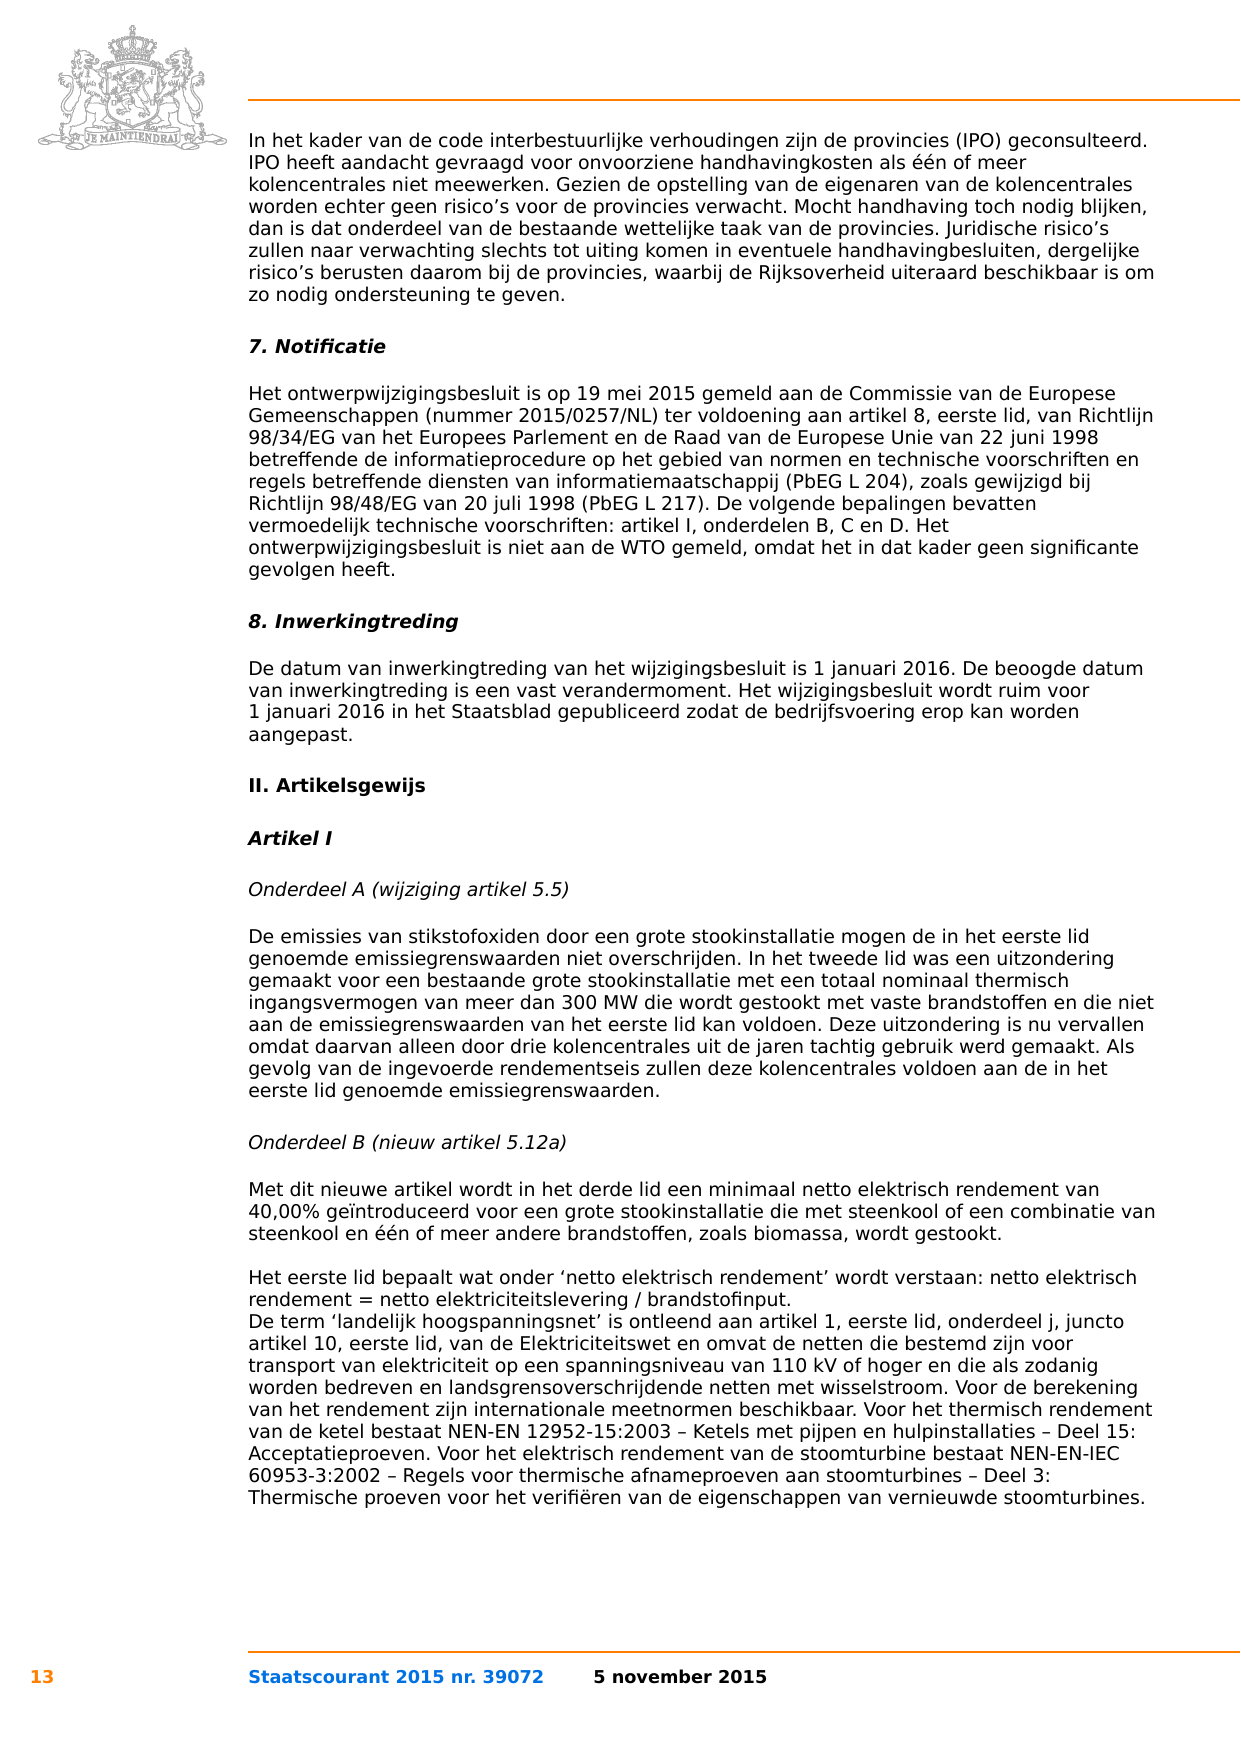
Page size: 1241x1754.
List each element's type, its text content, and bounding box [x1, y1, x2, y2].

subtitle Onderdeel B (nieuw artikel 5.12a) [248, 1132, 1163, 1154]
text De emissies van stikstofoxiden door een grote stookinstallatie mogen de in het eerste lid genoemde emissiegrenswaarden niet overschrijden. In het tweede lid was een uitzondering gemaakt voor een bestaande grote stookinstallatie met een totaal nominaal thermisch ingangsvermogen van meer dan 300 MW die wordt gestookt met vaste brandstoffen en die niet aan de emissiegrenswaarden van het eerste lid kan voldoen. Deze uitzondering is nu vervallen omdat daarvan alleen door drie kolencentrales uit de jaren tachtig gebruik werd gemaakt. Als gevolg van de ingevoerde rendementseis zullen deze kolencentrales voldoen aan de in het eerste lid genoemde emissiegrenswaarden. [248, 926, 1163, 1102]
text In het kader van de code interbestuurlijke verhoudingen zijn de provincies (IPO) geconsulteerd. IPO heeft aandacht gevraagd voor onvoorziene handhavingkosten als één of meer kolencentrales niet meewerken. Gezien de opstelling van de eigenaren van de kolencentrales worden echter geen risico’s voor de provincies verwacht. Mocht handhaving toch nodig blijken, dan is dat onderdeel van de bestaande wettelijke taak van de provincies. Juridische risico’s zullen naar verwachting slechts tot uiting komen in eventuele handhavingbesluiten, dergelijke risico’s berusten daarom bij de provincies, waarbij de Rijksoverheid uiteraard beschikbaar is om zo nodig ondersteuning te geven. [248, 130, 1163, 306]
text Het eerste lid bepaalt wat onder ‘netto elektrisch rendement’ wordt verstaan: netto elektrisch rendement = netto elektriciteitslevering / brandstofinput. [248, 1267, 1163, 1311]
subtitle Onderdeel A (wijziging artikel 5.5) [248, 879, 1163, 901]
subtitle Artikel I [248, 827, 1163, 849]
subtitle 7. Notificatie [248, 336, 1163, 358]
subtitle 8. Inwerkingtreding [248, 611, 1163, 632]
text De term ‘landelijk hoogspanningsnet’ is ontleend aan artikel 1, eerste lid, onderdeel j, juncto artikel 10, eerste lid, van de Elektriciteitswet en omvat de netten die bestemd zijn voor transport van elektriciteit op een spanningsniveau van 110 kV of hoger en die als zodanig worden bedreven en landsgrensoverschrijdende netten met wisselstroom. Voor de berekening van het rendement zijn internationale meetnormen beschikbaar. Voor het thermisch rendement van de ketel bestaat NEN-EN 12952-15:2003 – Ketels met pijpen en hulpinstallaties – Deel 15: Acceptatieproeven. Voor het elektrisch rendement van de stoomturbine bestaat NEN-EN-IEC 60953-3:2002 – Regels voor thermische afnameproeven aan stoomturbines – Deel 3: Thermische proeven voor het verifiëren van de eigenschappen van vernieuwde stoomturbines. [248, 1311, 1163, 1509]
subtitle II. Artikelsgewijs [248, 775, 1163, 797]
picture [38, 25, 227, 150]
text Met dit nieuwe artikel wordt in het derde lid een minimaal netto elektrisch rendement van 40,00% geïntroduceerd voor een grote stookinstallatie die met steenkool of een combinatie van steenkool en één of meer andere brandstoffen, zoals biomassa, wordt gestookt. [248, 1179, 1163, 1245]
text De datum van inwerkingtreding van het wijzigingsbesluit is 1 januari 2016. De beoogde datum van inwerkingtreding is een vast verandermoment. Het wijzigingsbesluit wordt ruim voor 1 januari 2016 in het Staatsblad gepubliceerd zodat de bedrijfsvoering erop kan worden aangepast. [248, 657, 1163, 745]
text Het ontwerpwijzigingsbesluit is op 19 mei 2015 gemeld aan de Commissie van de Europese Gemeenschappen (nummer 2015/0257/NL) ter voldoening aan artikel 8, eerste lid, van Richtlijn 98/34/EG van het Europees Parlement en de Raad van de Europese Unie van 22 juni 1998 betreffende de informatieprocedure op het gebied van normen en technische voorschriften en regels betreffende diensten van informatiemaatschappij (PbEG L 204), zoals gewijzigd bij Richtlijn 98/48/EG van 20 juli 1998 (PbEG L 217). De volgende bepalingen bevatten vermoedelijk technische voorschriften: artikel I, onderdelen B, C en D. Het ontwerpwijzigingsbesluit is niet aan de WTO gemeld, omdat het in dat kader geen significante gevolgen heeft. [248, 383, 1163, 581]
